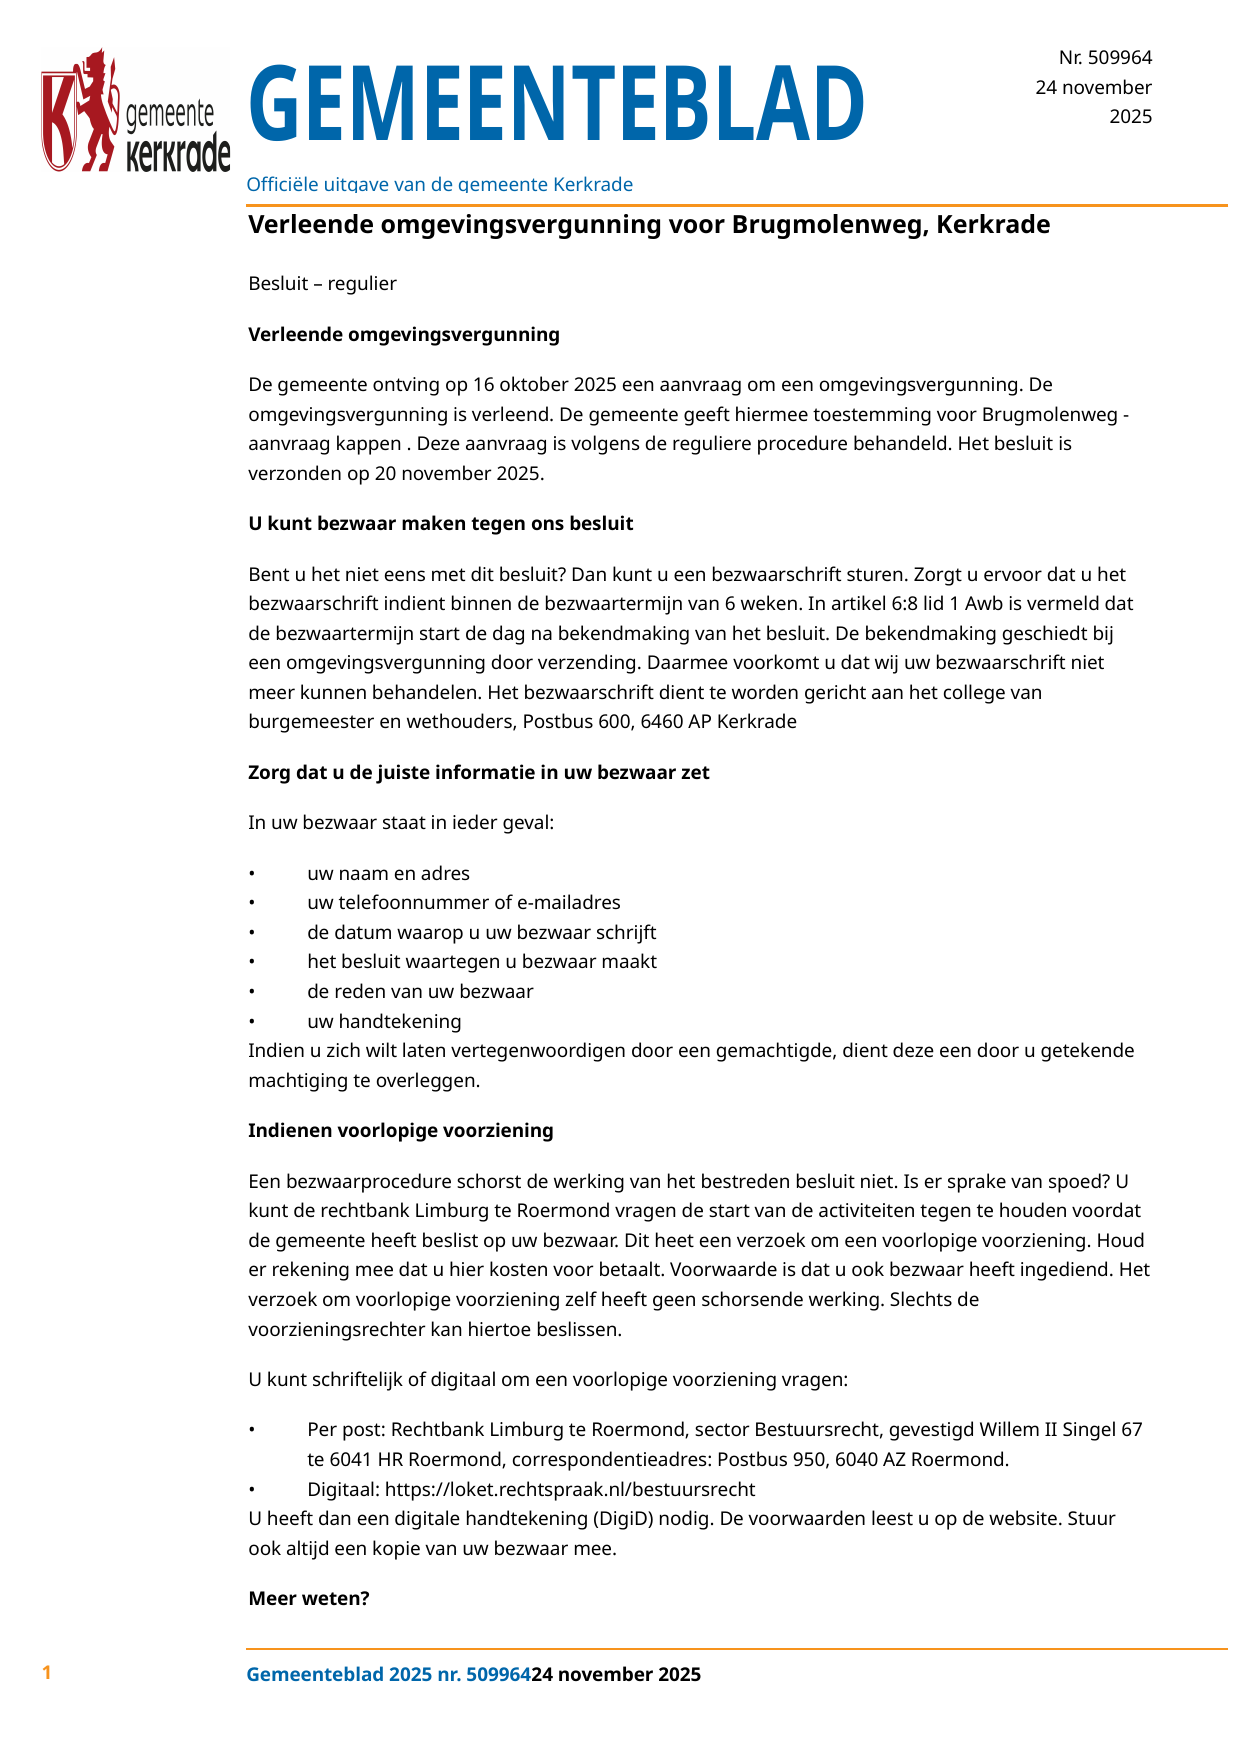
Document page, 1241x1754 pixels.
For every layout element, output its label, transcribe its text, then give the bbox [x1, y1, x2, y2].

list uw telefoonnummer of e-mailadres [248, 889, 1152, 915]
list de datum waarop u uw bezwaar schrijft [248, 919, 1152, 945]
list het besluit waartegen u bezwaar maakt [248, 949, 1152, 974]
text Indienen voorlopige voorziening [248, 1117, 1152, 1143]
list Per post: Rechtbank Limburg te Roermond, sector Bestuursrecht, gevestigd Willem II Singel 67 te 6041 HR Roermond, correspondentieadres: Postbus 950, 6040 AZ Roermond. [248, 1417, 1152, 1472]
text Bent u het niet eens met dit besluit? Dan kunt u een bezwaarschrift sturen. Zorgt u ervoor dat u het bezwaarschrift indient binnen de bezwaartermijn van 6 weken. In artikel 6:8 lid 1 Awb is vermeld dat de bezwaartermijn start de dag na bekendmaking van het besluit. De bekendmaking geschiedt bij een omgevingsvergunning door verzending. Daarmee voorkomt u dat wij uw bezwaarschrift niet meer kunnen behandelen. Het bezwaarschrift dient te worden gericht aan het college van burgemeester en wethouders, Postbus 600, 6460 AP Kerkrade [248, 561, 1152, 734]
text Verleende omgevingsvergunning [248, 321, 1152, 346]
text Zorg dat u de juiste informatie in uw bezwaar zet [248, 759, 1152, 785]
text U kunt schriftelijk of digitaal om een voorlopige voorziening vragen: [248, 1366, 1152, 1392]
list de reden van uw bezwaar [248, 978, 1152, 1004]
text De gemeente ontving op 16 oktober 2025 een aanvraag om een omgevingsvergunning. De omgevingsvergunning is verleend. De gemeente geeft hiermee toestemming voor Brugmolenweg - aanvraag kappen . Deze aanvraag is volgens de reguliere procedure behandeld. Het besluit is verzonden op 20 november 2025. [248, 371, 1152, 486]
text Indien u zich wilt laten vertegenwoordigen door een gemachtigde, dient deze een door u getekende machtiging te overleggen. [248, 1037, 1152, 1093]
text Besluit – regulier [248, 270, 1152, 296]
list uw handtekening [248, 1008, 1152, 1033]
text Verleende omgevingsvergunning voor Brugmolenweg, Kerkrade [248, 207, 1152, 241]
text U heeft dan een digitale handtekening (DigiD) nodig. De voorwaarden leest u op de website. Stuur ook altijd een kopie van uw bezwaar mee. [248, 1505, 1152, 1561]
list Digitaal: https://loket.rechtspraak.nl/bestuursrecht [248, 1476, 1152, 1501]
text In uw bezwaar staat in ieder geval: [248, 809, 1152, 835]
text U kunt bezwaar maken tegen ons besluit [248, 510, 1152, 536]
picture [41, 47, 231, 172]
list uw naam en adres [248, 860, 1152, 886]
text Een bezwaarprocedure schorst de werking van het bestreden besluit niet. Is er sprake van spoed? U kunt de rechtbank Limburg te Roermond vragen de start van de activiteiten tegen te houden voordat de gemeente heeft beslist op uw bezwaar. Dit heet een verzoek om een voorlopige voorziening. Houd er rekening mee dat u hier kosten voor betaalt. Voorwaarde is dat u ook bezwaar heeft ingediend. Het verzoek om voorlopige voorziening zelf heeft geen schorsende werking. Slechts de voorzieningsrechter kan hiertoe beslissen. [248, 1168, 1152, 1341]
text Meer weten? [248, 1585, 1152, 1611]
